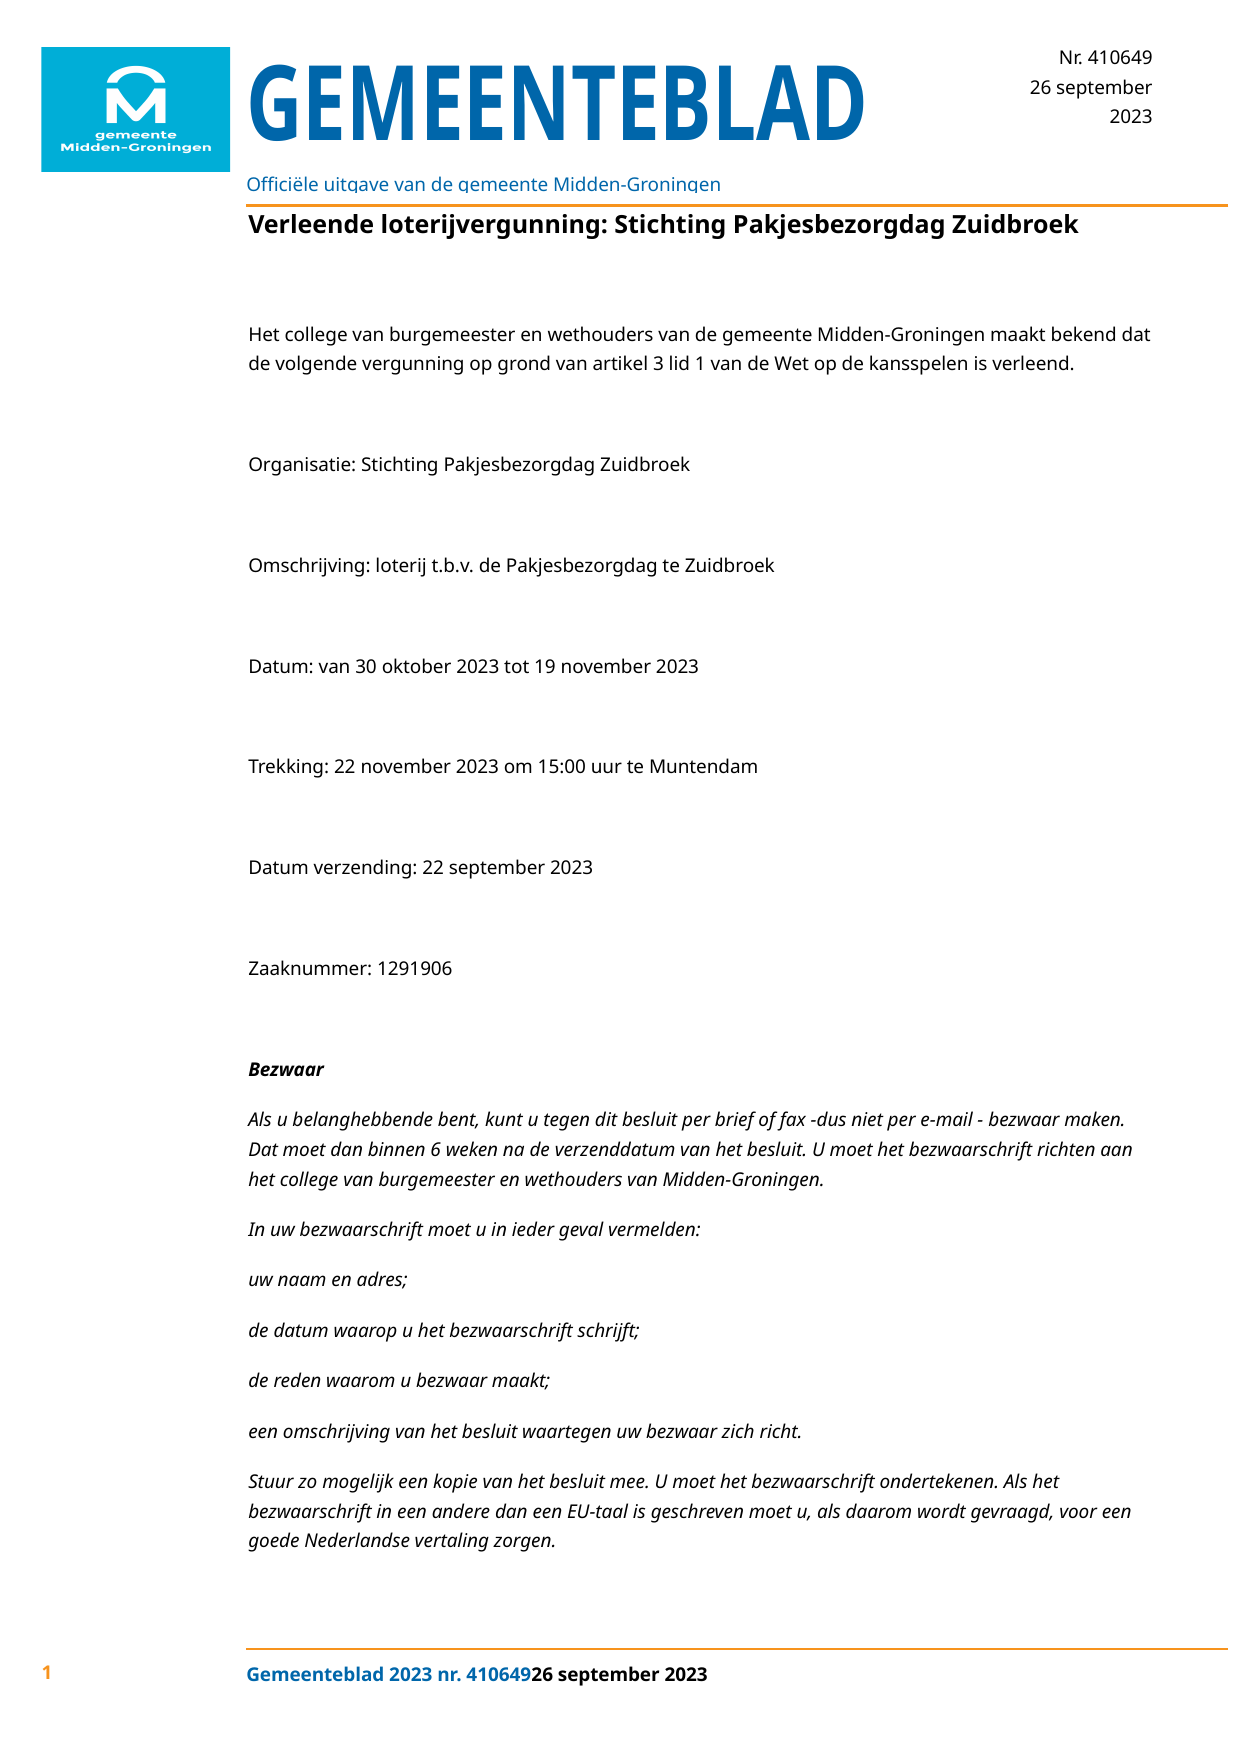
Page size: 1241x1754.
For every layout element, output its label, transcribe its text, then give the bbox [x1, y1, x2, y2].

text uw naam en adres; [248, 1267, 1152, 1292]
text Het college van burgemeester en wethouders van de gemeente Midden-Groningen maakt bekend dat de volgende vergunning op grond van artikel 3 lid 1 van de Wet op de kansspelen is verleend. [248, 321, 1152, 376]
picture [184, 146, 190, 153]
text Datum verzending: 22 september 2023 [248, 854, 1152, 880]
text In uw bezwaarschrift moet u in ieder geval vermelden: [248, 1216, 1152, 1242]
text Organisatie: Stichting Pakjesbezorgdag Zuidbroek [248, 451, 1152, 477]
text Stuur zo mogelijk een kopie van het besluit mee. U moet het bezwaarschrift ondertekenen. Als het bezwaarschrift in een andere dan een EU-taal is geschreven moet u, als daarom wordt gevraagd, voor een goede Nederlandse vertaling zorgen. [248, 1468, 1152, 1553]
text Bezwaar [248, 1056, 1152, 1082]
text Datum: van 30 oktober 2023 tot 19 november 2023 [248, 653, 1152, 678]
text Als u belanghebbende bent, kunt u tegen dit besluit per brief of fax -dus niet per e-mail - bezwaar maken. Dat moet dan binnen 6 weken na de verzenddatum van het besluit. U moet het bezwaarschrift richten aan het college van burgemeester en wethouders van Midden-Groningen. [248, 1107, 1152, 1191]
text de reden waarom u bezwaar maakt; [248, 1367, 1152, 1393]
text Zaaknummer: 1291906 [248, 955, 1152, 981]
text een omschrijving van het besluit waartegen uw bezwaar zich richt. [248, 1418, 1152, 1443]
text Trekking: 22 november 2023 om 15:00 uur te Muntendam [248, 754, 1152, 779]
picture [108, 66, 164, 82]
text Verleende loterijvergunning: Stichting Pakjesbezorgdag Zuidbroek [248, 207, 1152, 241]
text Omschrijving: loterij t.b.v. de Pakjesbezorgdag te Zuidbroek [248, 552, 1152, 578]
text de datum waarop u het bezwaarschrift schrijft; [248, 1317, 1152, 1343]
picture [107, 89, 165, 122]
